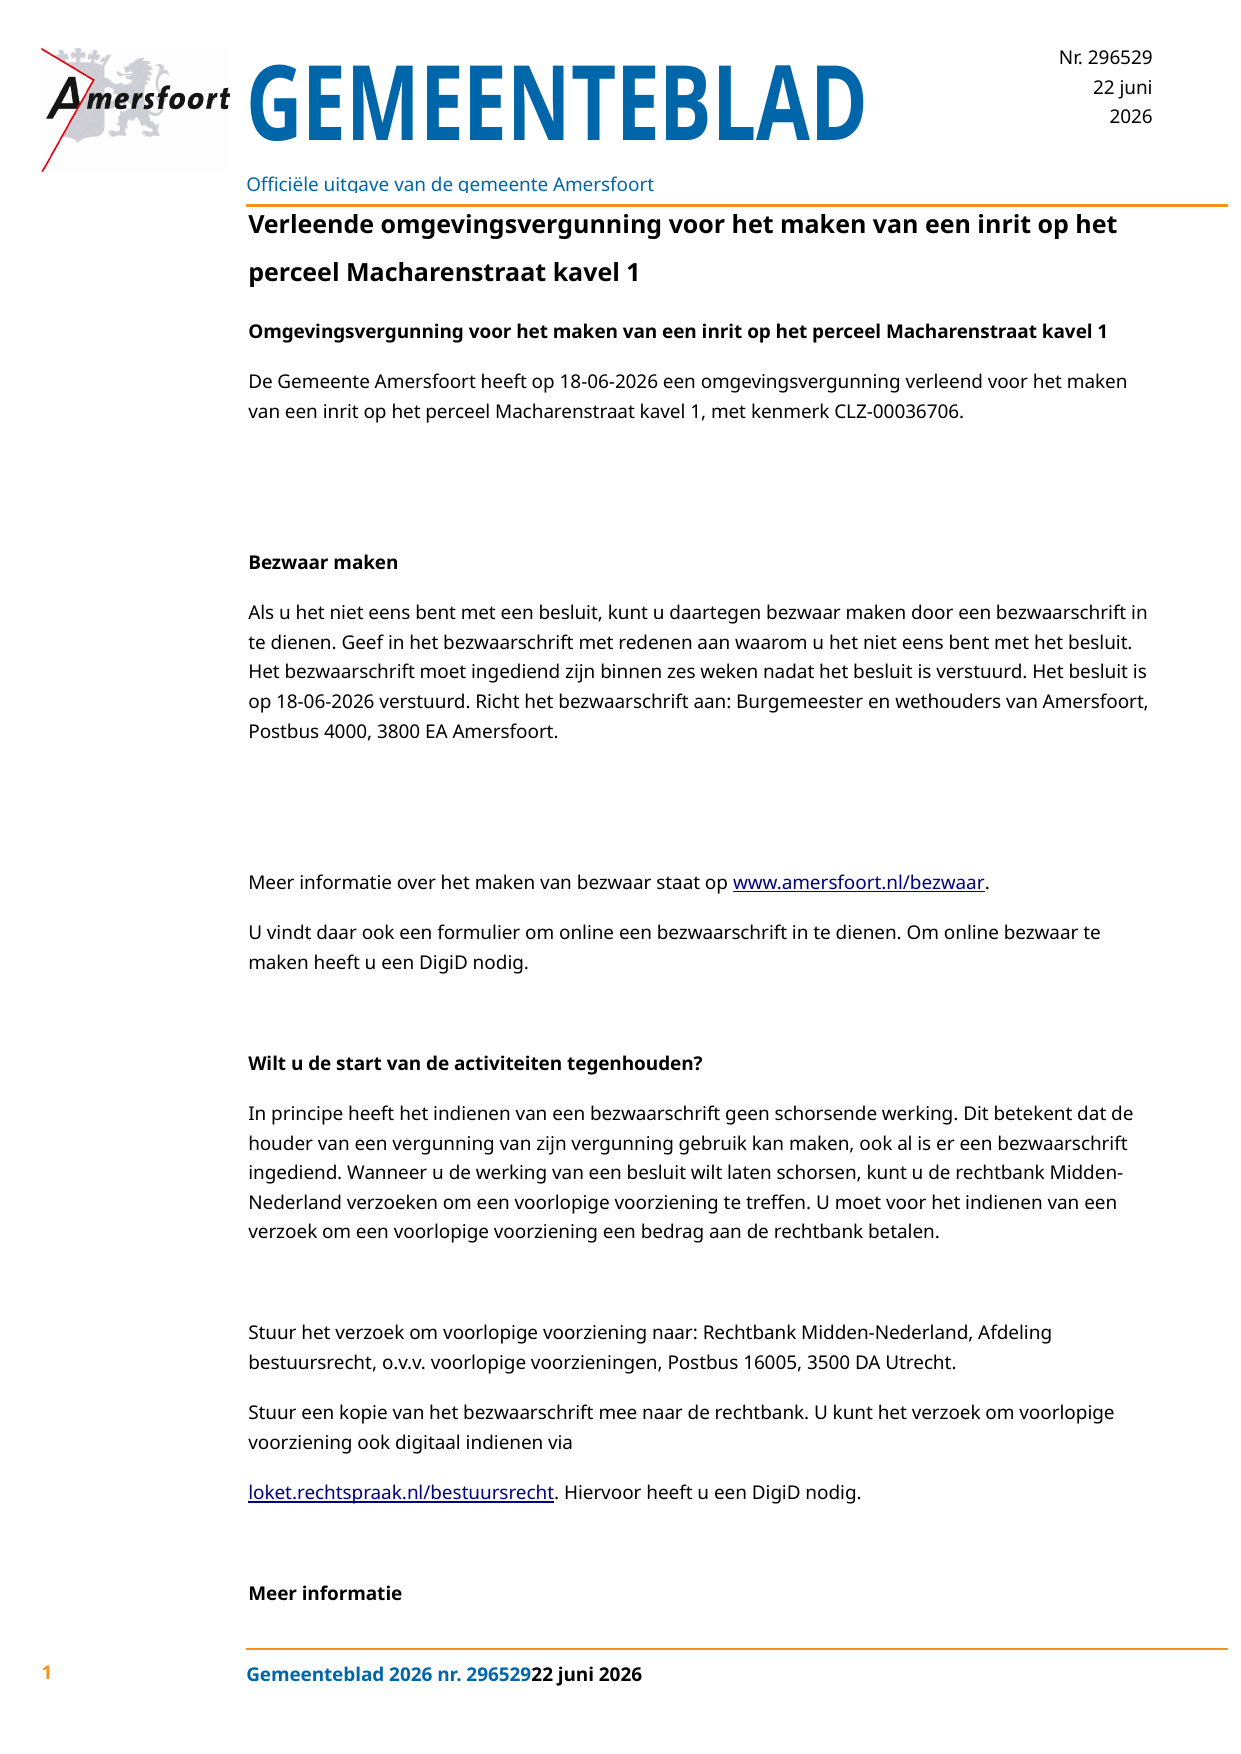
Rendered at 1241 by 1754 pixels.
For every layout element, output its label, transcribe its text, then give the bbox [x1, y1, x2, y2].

text De Gemeente Amersfoort heeft op 18-06-2026 een omgevingsvergunning verleend voor het maken van een inrit op het perceel Macharenstraat kavel 1, met kenmerk CLZ-00036706. [248, 368, 1152, 424]
text In principe heeft het indienen van een bezwaarschrift geen schorsende werking. Dit betekent dat de houder van een vergunning van zijn vergunning gebruik kan maken, ook al is er een bezwaarschrift ingediend. Wanneer u de werking van een besluit wilt laten schorsen, kunt u de rechtbank Midden-Nederland verzoeken om een voorlopige voorziening te treffen. U moet voor het indienen van een verzoek om een voorlopige voorziening een bedrag aan de rechtbank betalen. [248, 1100, 1152, 1244]
text Als u het niet eens bent met een besluit, kunt u daartegen bezwaar maken door een bezwaarschrift in te dienen. Geef in het bezwaarschrift met redenen aan waarom u het niet eens bent met het besluit. Het bezwaarschrift moet ingediend zijn binnen zes weken nadat het besluit is verstuurd. Het besluit is op 18-06-2026 verstuurd. Richt het bezwaarschrift aan: Burgemeester en wethouders van Amersfoort, Postbus 4000, 3800 EA Amersfoort. [248, 599, 1152, 744]
picture [41, 47, 231, 172]
text Meer informatie over het maken van bezwaar staat op www.amersfoort.nl/bezwaar. [248, 869, 1152, 895]
text Bezwaar maken [248, 549, 1152, 575]
text Omgevingsvergunning voor het maken van een inrit op het perceel Macharenstraat kavel 1 [248, 318, 1152, 344]
text Wilt u de start van de activiteiten tegenhouden? [248, 1050, 1152, 1076]
text Stuur een kopie van het bezwaarschrift mee naar de rechtbank. U kunt het verzoek om voorlopige voorziening ook digitaal indienen via [248, 1399, 1152, 1455]
text loket.rechtspraak.nl/bestuursrecht. Hiervoor heeft u een DigiD nodig. [248, 1479, 1152, 1505]
text U vindt daar ook een formulier om online een bezwaarschrift in te dienen. Om online bezwaar te maken heeft u een DigiD nodig. [248, 919, 1152, 975]
text Stuur het verzoek om voorlopige voorziening naar: Rechtbank Midden-Nederland, Afdeling bestuursrecht, o.v.v. voorlopige voorzieningen, Postbus 16005, 3500 DA Utrecht. [248, 1319, 1152, 1375]
text Meer informatie [248, 1580, 1152, 1606]
text Verleende omgevingsvergunning voor het maken van een inrit op het perceel Macharenstraat kavel 1 [248, 207, 1152, 288]
